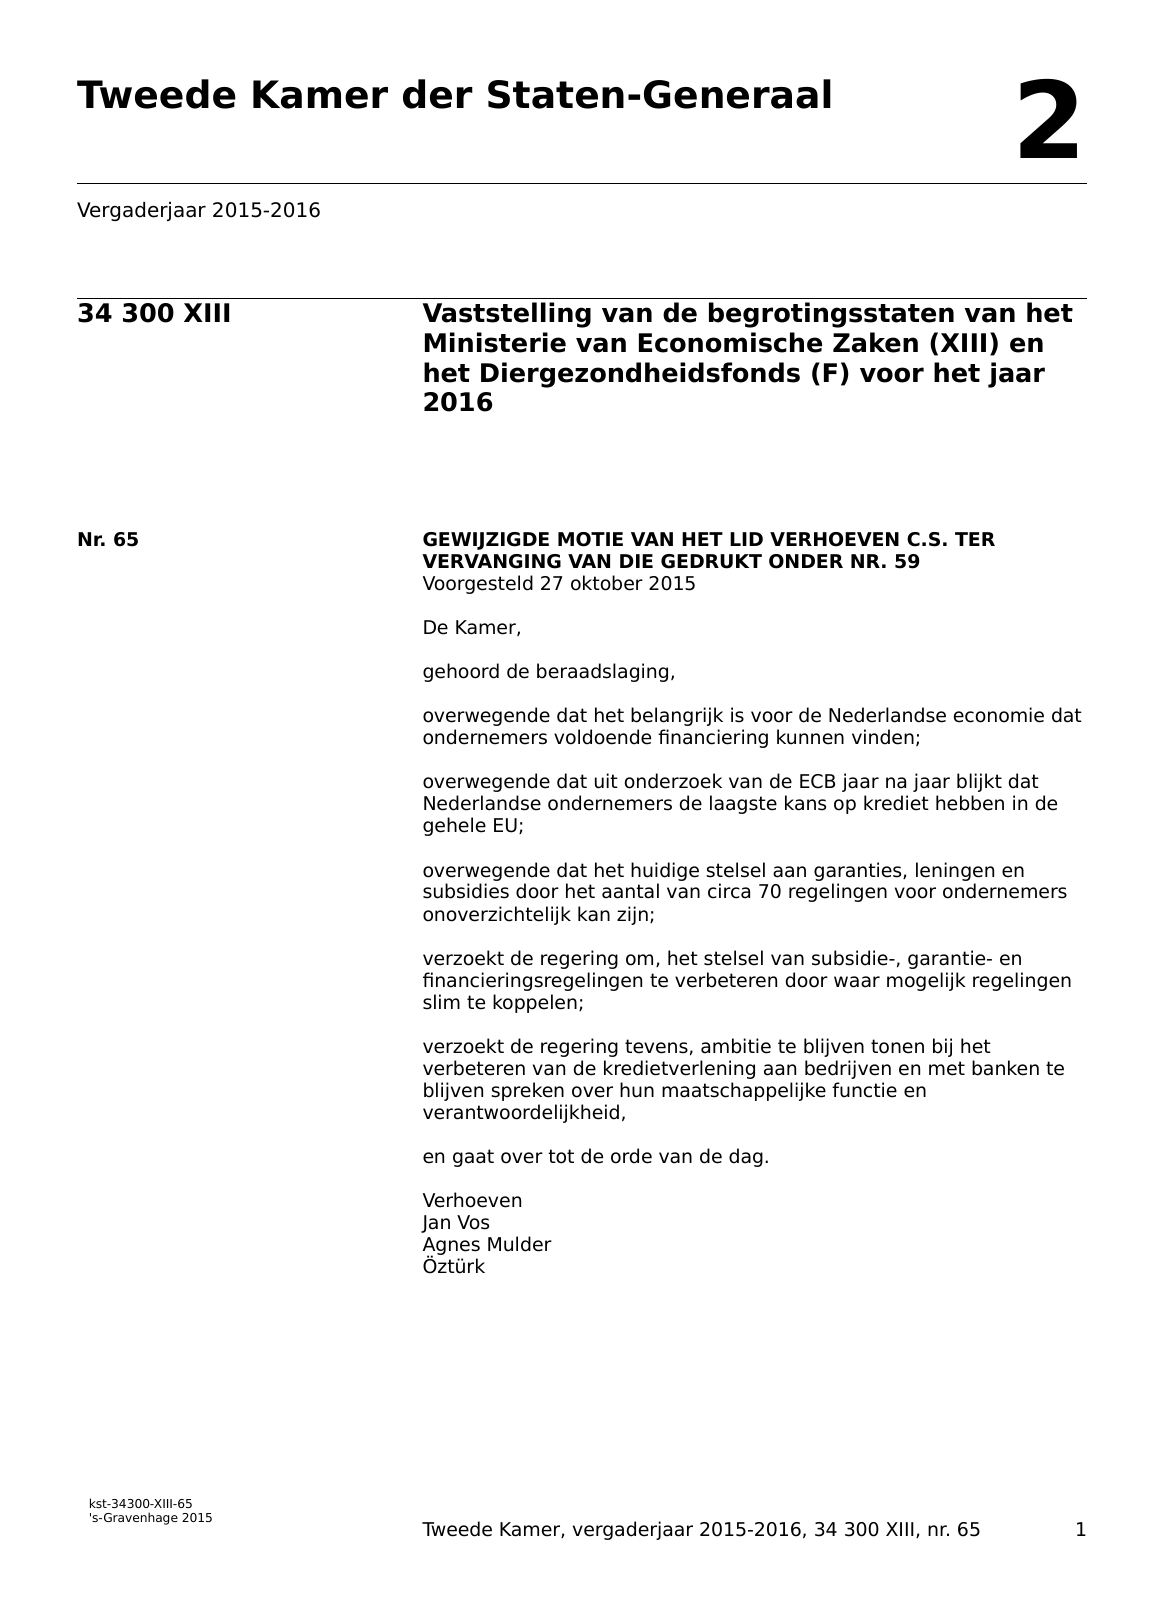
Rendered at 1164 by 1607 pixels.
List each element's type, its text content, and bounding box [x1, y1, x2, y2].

text Verhoeven [422, 1190, 1087, 1212]
table_cell Vergaderjaar 2015-2016 [77, 184, 1087, 298]
text overwegende dat het huidige stelsel aan garanties, leningen en subsidies door het aantal van circa 70 regelingen voor ondernemers onoverzichtelijk kan zijn; [422, 859, 1087, 925]
text Agnes Mulder [422, 1234, 1087, 1256]
text 's-Gravenhage 2015 [88, 1511, 323, 1525]
text gehoord de beraadslaging, [422, 661, 1087, 683]
text Jan Vos [422, 1212, 1087, 1234]
text kst-34300-XIII-65 [88, 1497, 323, 1511]
text Voorgesteld 27 oktober 2015 [422, 573, 1087, 595]
text Öztürk [422, 1256, 1087, 1278]
subtitle Nr. 65 GEWIJZIGDE MOTIE VAN HET LID VERHOEVEN C.S. TER VERVANGING VAN DIE GEDRUKT ONDER NR. 59 [77, 529, 1087, 573]
text De Kamer, [422, 617, 1087, 639]
text en gaat over tot de orde van de dag. [422, 1146, 1087, 1168]
text verzoekt de regering tevens, ambitie te blijven tonen bij het verbeteren van de kredietverlening aan bedrijven en met banken te blijven spreken over hun maatschappelijke functie en verantwoordelijkheid, [422, 1036, 1087, 1124]
text overwegende dat het belangrijk is voor de Nederlandse economie dat ondernemers voldoende financiering kunnen vinden; [422, 705, 1087, 749]
table_header Tweede Kamer der Staten-Generaal [77, 59, 886, 183]
table_header 2 [886, 59, 1087, 183]
subtitle 34 300 XIII Vaststelling van de begrotingsstaten van het Ministerie van Economische Zaken (XIII) en het Diergezondheidsfonds (F) voor het jaar 2016 [77, 299, 1087, 418]
text verzoekt de regering om, het stelsel van subsidie-, garantie- en financieringsregelingen te verbeteren door waar mogelijk regelingen slim te koppelen; [422, 948, 1087, 1013]
text overwegende dat uit onderzoek van de ECB jaar na jaar blijkt dat Nederlandse ondernemers de laagste kans op krediet hebben in de gehele EU; [422, 771, 1087, 837]
